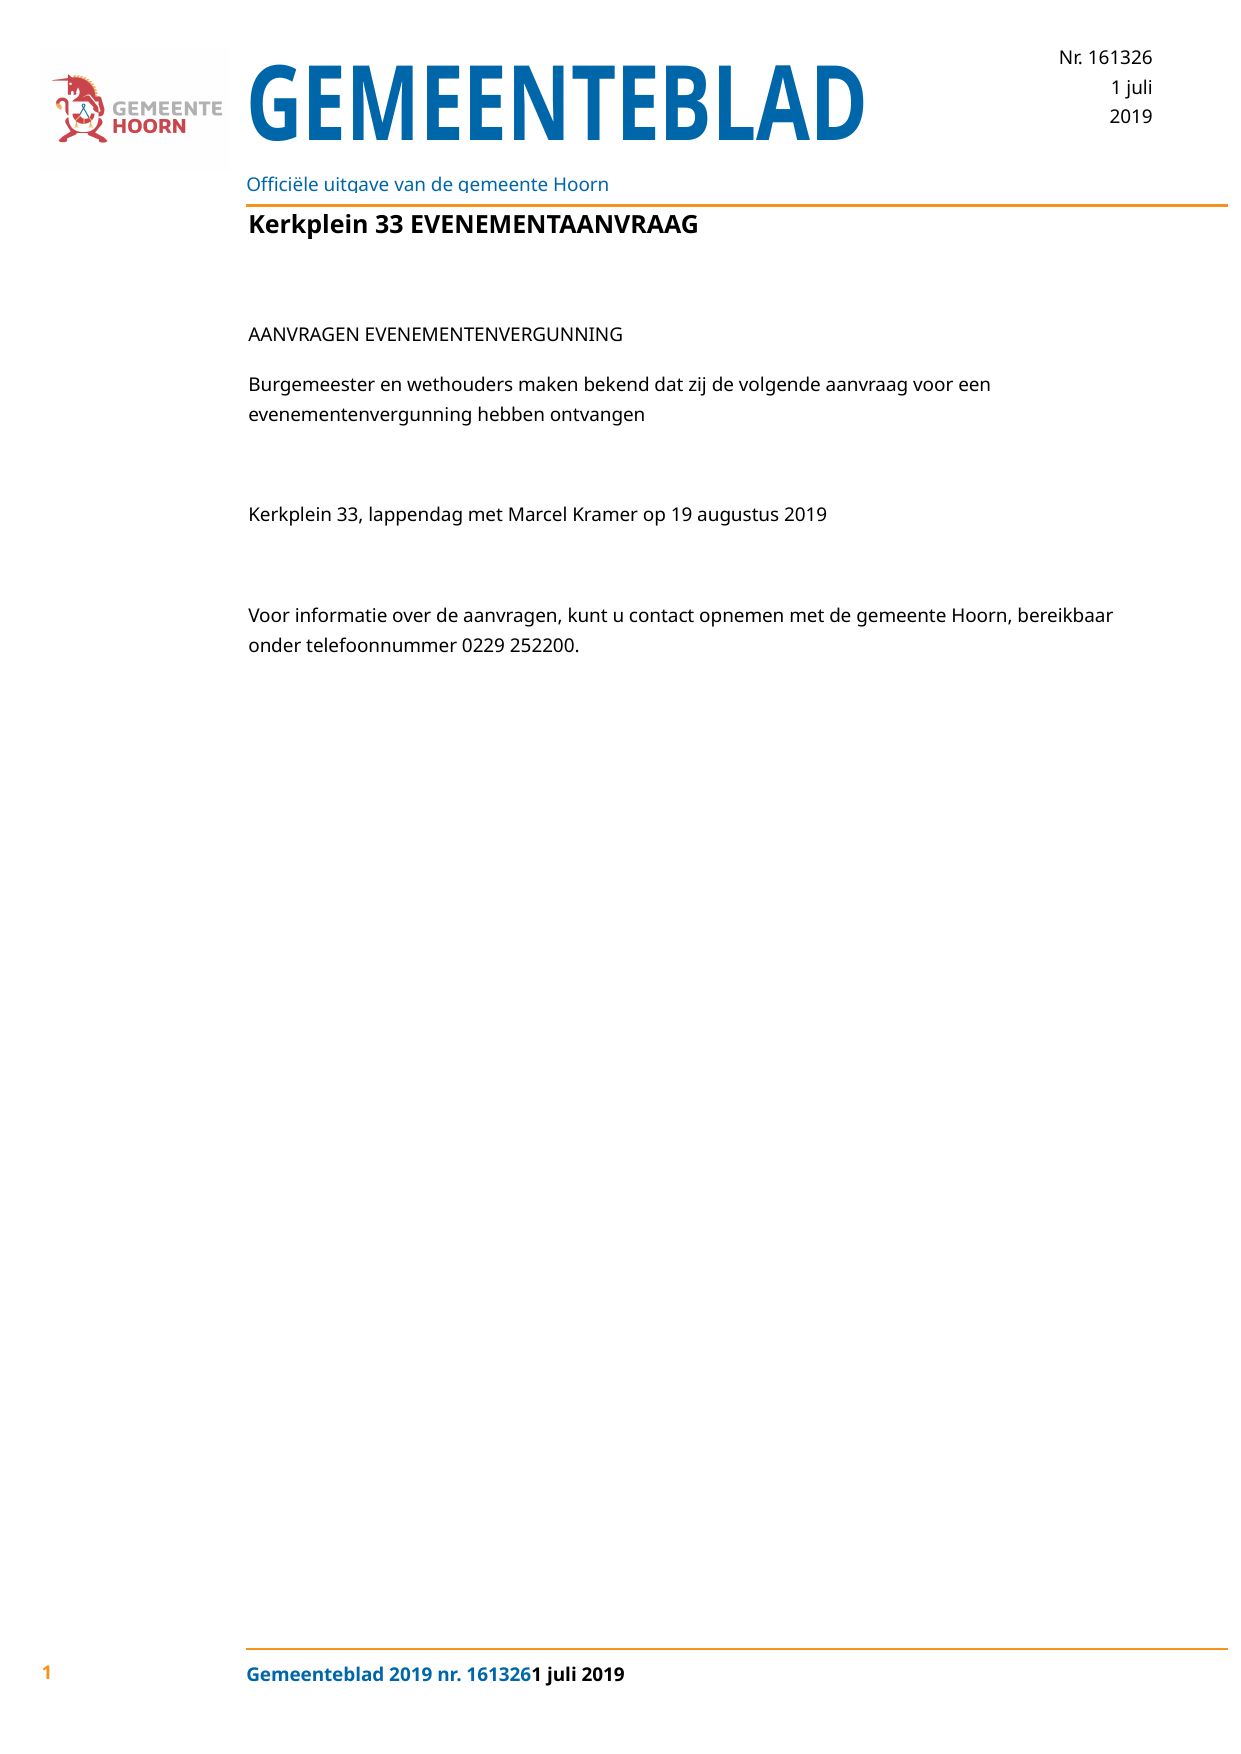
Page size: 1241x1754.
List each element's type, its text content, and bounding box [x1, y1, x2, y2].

text Kerkplein 33 EVENEMENTAANVRAAG [248, 207, 1152, 241]
text Burgemeester en wethouders maken bekend dat zij de volgende aanvraag voor een evenementenvergunning hebben ontvangen [248, 371, 1152, 426]
text Kerkplein 33, lappendag met Marcel Kramer op 19 augustus 2019 [248, 502, 1152, 527]
text Voor informatie over de aanvragen, kunt u contact opnemen met de gemeente Hoorn, bereikbaar onder telefoonnummer 0229 252200. [248, 602, 1152, 658]
picture [41, 47, 231, 172]
text AANVRAGEN EVENEMENTENVERGUNNING [248, 321, 1152, 346]
